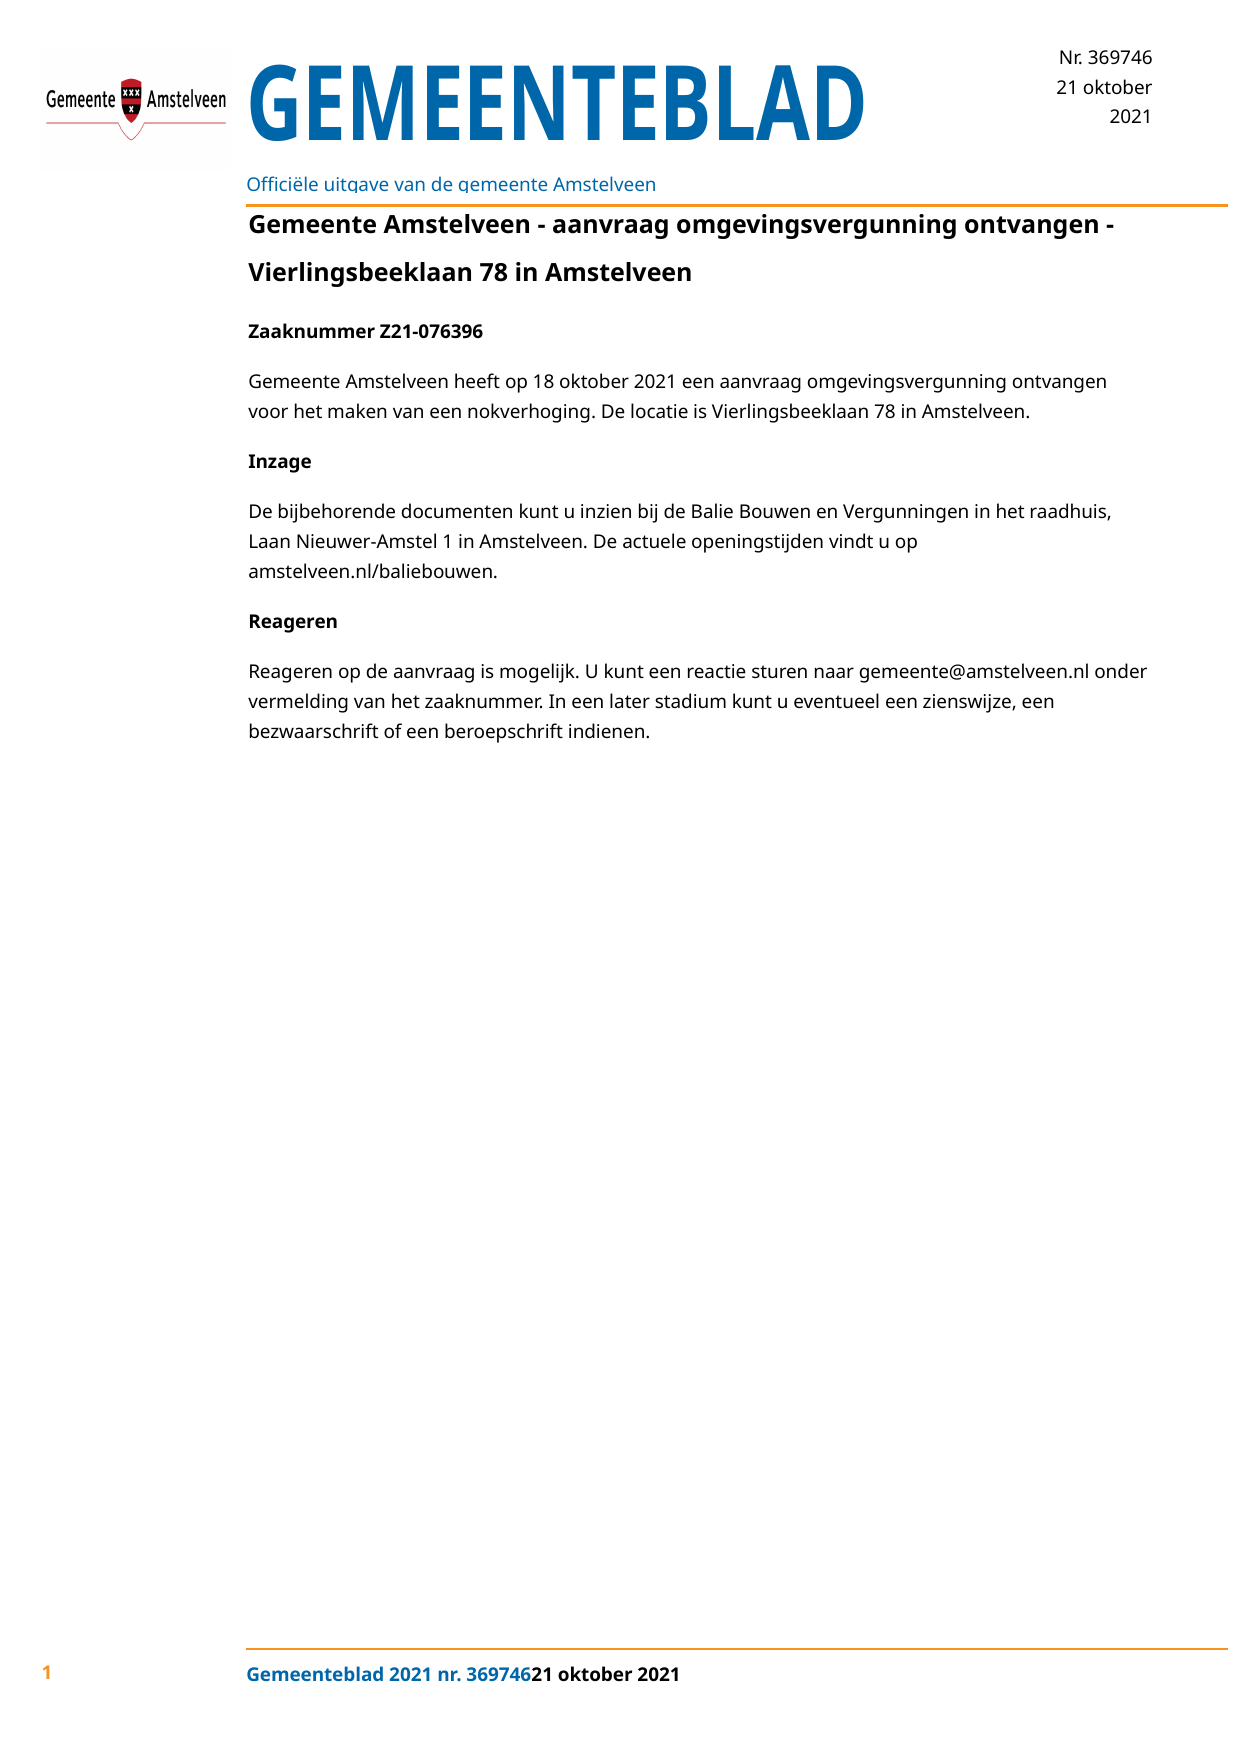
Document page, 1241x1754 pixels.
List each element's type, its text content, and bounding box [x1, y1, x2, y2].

text Gemeente Amstelveen heeft op 18 oktober 2021 een aanvraag omgevingsvergunning ontvangen voor het maken van een nokverhoging. De locatie is Vierlingsbeeklaan 78 in Amstelveen. [248, 368, 1152, 424]
text De bijbehorende documenten kunt u inzien bij de Balie Bouwen en Vergunningen in het raadhuis, Laan Nieuwer-Amstel 1 in Amstelveen. De actuele openingstijden vindt u op amstelveen.nl/baliebouwen. [248, 499, 1152, 584]
text Gemeente Amstelveen - aanvraag omgevingsvergunning ontvangen - Vierlingsbeeklaan 78 in Amstelveen [248, 207, 1152, 288]
text Zaaknummer Z21-076396 [248, 318, 1152, 344]
text Reageren [248, 608, 1152, 634]
picture [41, 47, 231, 172]
text Reageren op de aanvraag is mogelijk. U kunt een reactie sturen naar gemeente@amstelveen.nl onder vermelding van het zaaknummer. In een later stadium kunt u eventueel een zienswijze, een bezwaarschrift of een beroepschrift indienen. [248, 659, 1152, 744]
text Inzage [248, 448, 1152, 474]
